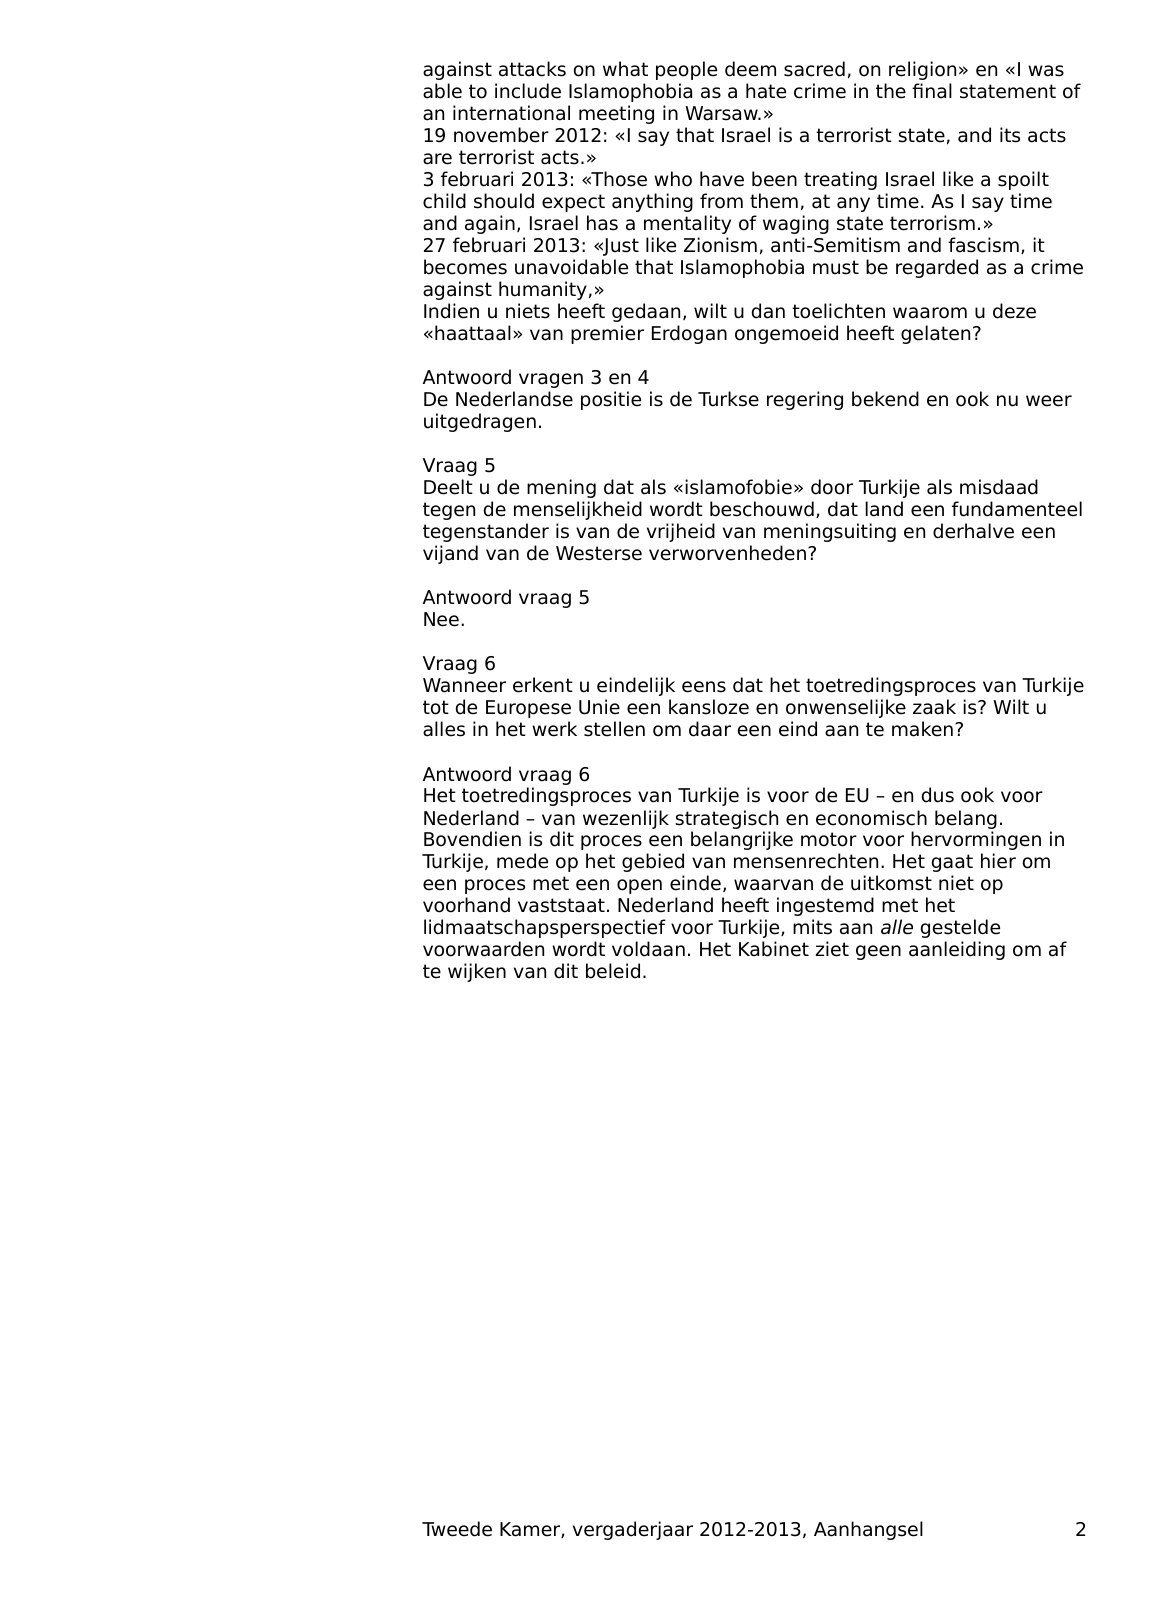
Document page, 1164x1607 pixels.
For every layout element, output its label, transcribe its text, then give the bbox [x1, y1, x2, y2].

text against attacks on what people deem sacred, on religion» en «I was able to include Islamophobia as a hate crime in the final statement of an international meeting in Warsaw.» [422, 59, 1087, 125]
text Antwoord vraag 5 [422, 587, 1087, 609]
text Nee. [422, 609, 1087, 631]
text Het toetredingsproces van Turkije is voor de EU – en dus ook voor Nederland – van wezenlijk strategisch en economisch belang. Bovendien is dit proces een belangrijke motor voor hervormingen in Turkije, mede op het gebied van mensenrechten. Het gaat hier om een proces met een open einde, waarvan de uitkomst niet op voorhand vaststaat. Nederland heeft ingestemd met het lidmaatschapsperspectief voor Turkije, mits aan alle gestelde voorwaarden wordt voldaan. Het Kabinet ziet geen aanleiding om af te wijken van dit beleid. [422, 785, 1087, 983]
text Vraag 5 [422, 455, 1087, 477]
text Antwoord vraag 6 [422, 763, 1087, 785]
text 19 november 2012: «I say that Israel is a terrorist state, and its acts are terrorist acts.» [422, 125, 1087, 169]
text Vraag 6 [422, 653, 1087, 675]
text 3 februari 2013: «Those who have been treating Israel like a spoilt child should expect anything from them, at any time. As I say time and again, Israel has a mentality of waging state terrorism.» [422, 169, 1087, 235]
text De Nederlandse positie is de Turkse regering bekend en ook nu weer uitgedragen. [422, 389, 1087, 433]
text Wanneer erkent u eindelijk eens dat het toetredingsproces van Turkije tot de Europese Unie een kansloze en onwenselijke zaak is? Wilt u alles in het werk stellen om daar een eind aan te maken? [422, 675, 1087, 741]
text Indien u niets heeft gedaan, wilt u dan toelichten waarom u deze «haattaal» van premier Erdogan ongemoeid heeft gelaten? [422, 301, 1087, 345]
text 27 februari 2013: «Just like Zionism, anti-Semitism and fascism, it becomes unavoidable that Islamophobia must be regarded as a crime against humanity,» [422, 235, 1087, 301]
text Deelt u de mening dat als «islamofobie» door Turkije als misdaad tegen de menselijkheid wordt beschouwd, dat land een fundamenteel tegenstander is van de vrijheid van meningsuiting en derhalve een vijand van de Westerse verworvenheden? [422, 477, 1087, 565]
text Antwoord vragen 3 en 4 [422, 367, 1087, 389]
